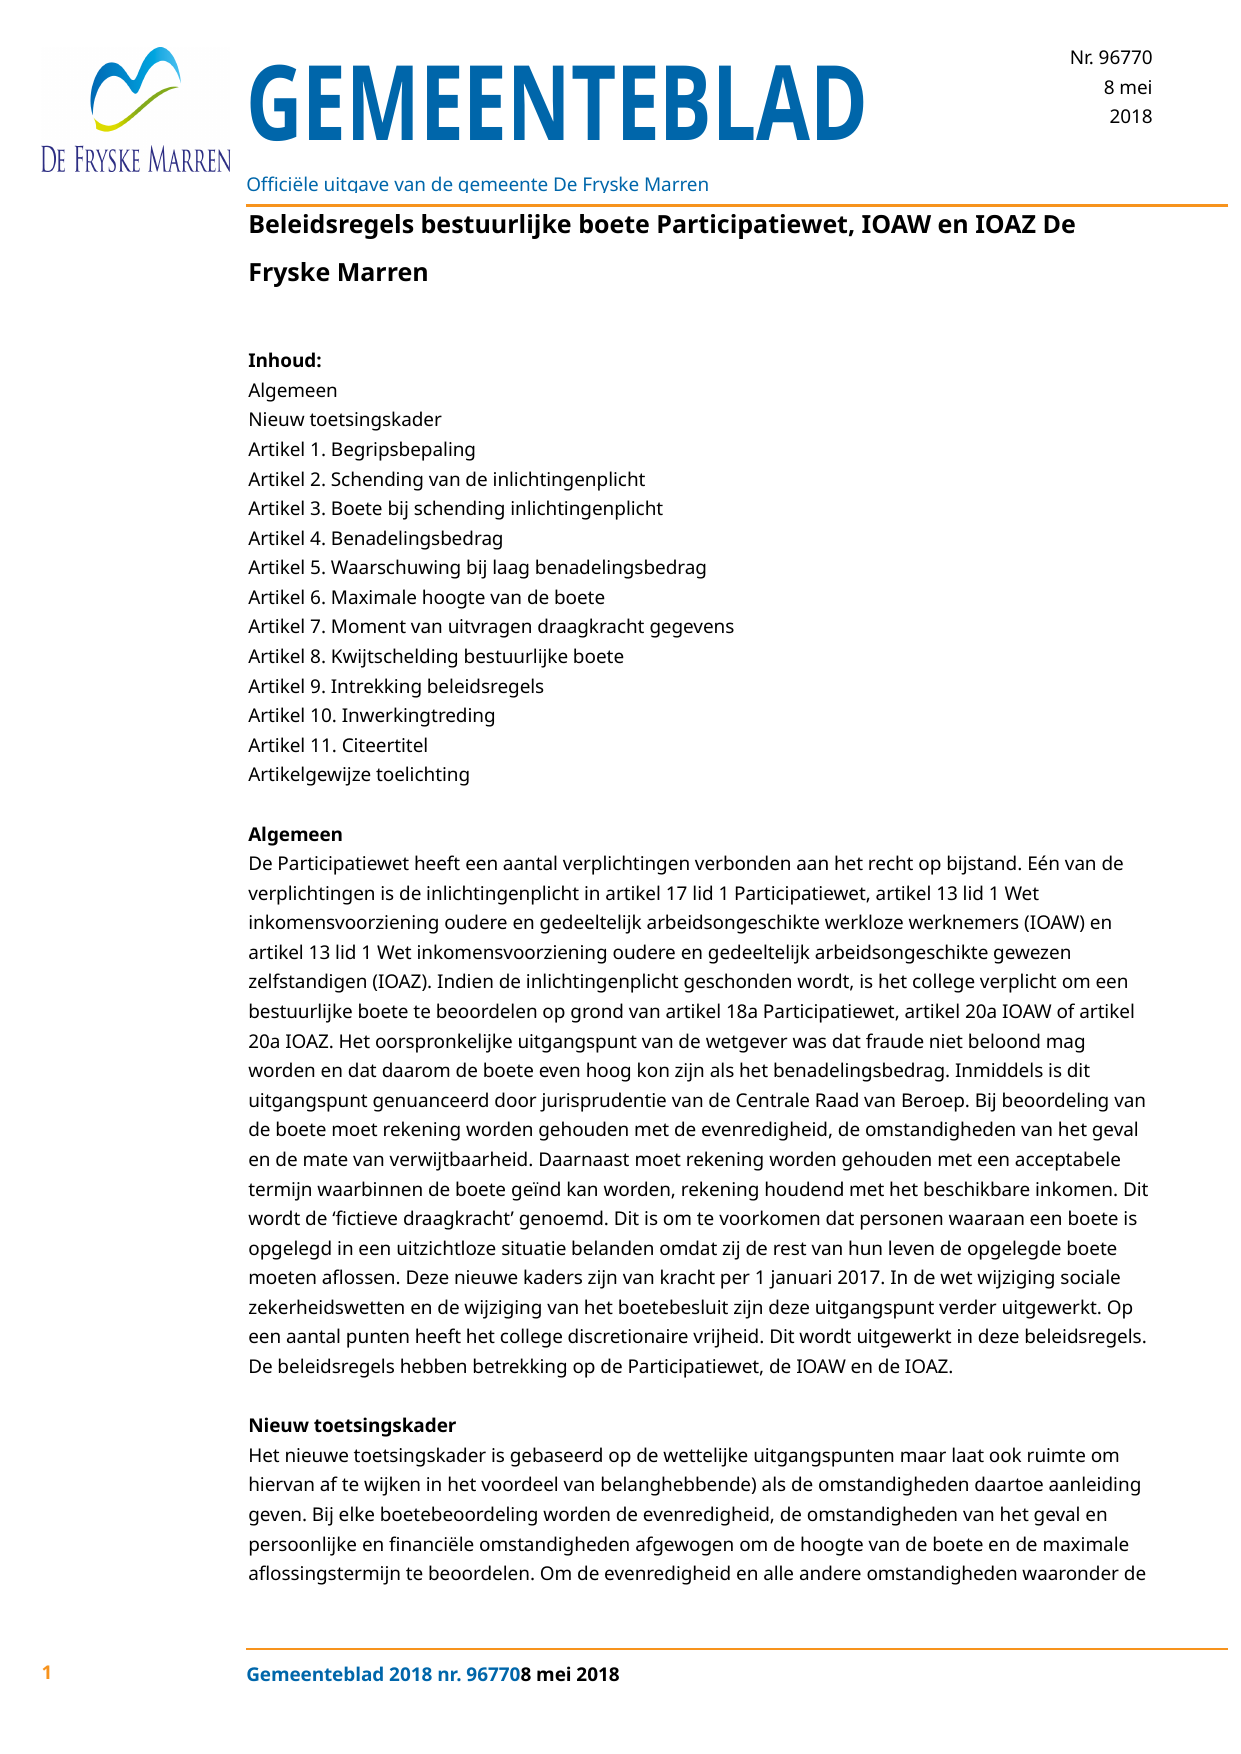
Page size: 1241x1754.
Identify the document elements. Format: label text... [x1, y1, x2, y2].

text Artikel 1. Begripsbepaling [248, 436, 1152, 462]
text Artikel 5. Waarschuwing bij laag benadelingsbedrag [248, 554, 1152, 580]
text Artikel 8. Kwijtschelding bestuurlijke boete [248, 643, 1152, 669]
text Artikel 10. Inwerkingtreding [248, 702, 1152, 728]
text Nieuw toetsingskader [248, 1412, 1152, 1438]
picture [41, 47, 231, 172]
text Artikelgewijze toelichting [248, 762, 1152, 787]
text Artikel 4. Benadelingsbedrag [248, 525, 1152, 551]
text Artikel 7. Moment van uitvragen draagkracht gegevens [248, 614, 1152, 639]
text Artikel 2. Schending van de inlichtingenplicht [248, 466, 1152, 492]
text Algemeen [248, 821, 1152, 847]
text Artikel 9. Intrekking beleidsregels [248, 673, 1152, 699]
text Het nieuwe toetsingskader is gebaseerd op de wettelijke uitgangspunten maar laat ook ruimte om hiervan af te wijken in het voordeel van belanghebbende) als de omstandigheden daartoe aanleiding geven. Bij elke boetebeoordeling worden de evenredigheid, de omstandigheden van het geval en persoonlijke en financiële omstandigheden afgewogen om de hoogte van de boete en de maximale aflossingstermijn te beoordelen. Om de evenredigheid en alle andere omstandigheden waaronder de [248, 1442, 1152, 1586]
text Inhoud: [248, 347, 1152, 373]
text Artikel 6. Maximale hoogte van de boete [248, 584, 1152, 610]
text De Participatiewet heeft een aantal verplichtingen verbonden aan het recht op bijstand. Eén van de verplichtingen is de inlichtingenplicht in artikel 17 lid 1 Participatiewet, artikel 13 lid 1 Wet inkomensvoorziening oudere en gedeeltelijk arbeidsongeschikte werkloze werknemers (IOAW) en artikel 13 lid 1 Wet inkomensvoorziening oudere en gedeeltelijk arbeidsongeschikte gewezen zelfstandigen (IOAZ). Indien de inlichtingenplicht geschonden wordt, is het college verplicht om een bestuurlijke boete te beoordelen op grond van artikel 18a Participatiewet, artikel 20a IOAW of artikel 20a IOAZ. Het oorspronkelijke uitgangspunt van de wetgever was dat fraude niet beloond mag worden en dat daarom de boete even hoog kon zijn als het benadelingsbedrag. Inmiddels is dit uitgangspunt genuanceerd door jurisprudentie van de Centrale Raad van Beroep. Bij beoordeling van de boete moet rekening worden gehouden met de evenredigheid, de omstandigheden van het geval en de mate van verwijtbaarheid. Daarnaast moet rekening worden gehouden met een acceptabele termijn waarbinnen de boete geïnd kan worden, rekening houdend met het beschikbare inkomen. Dit wordt de ‘fictieve draagkracht’ genoemd. Dit is om te voorkomen dat personen waaraan een boete is opgelegd in een uitzichtloze situatie belanden omdat zij de rest van hun leven de opgelegde boete moeten aflossen. Deze nieuwe kaders zijn van kracht per 1 januari 2017. In de wet wijziging sociale zekerheidswetten en de wijziging van het boetebesluit zijn deze uitgangspunt verder uitgewerkt. Op een aantal punten heeft het college discretionaire vrijheid. Dit wordt uitgewerkt in deze beleidsregels. De beleidsregels hebben betrekking op de Participatiewet, de IOAW en de IOAZ. [248, 850, 1152, 1379]
text Artikel 11. Citeertitel [248, 732, 1152, 758]
text Algemeen [248, 377, 1152, 403]
text Nieuw toetsingskader [248, 407, 1152, 432]
text Artikel 3. Boete bij schending inlichtingenplicht [248, 495, 1152, 521]
text Beleidsregels bestuurlijke boete Participatiewet, IOAW en IOAZ De Fryske Marren [248, 207, 1152, 288]
